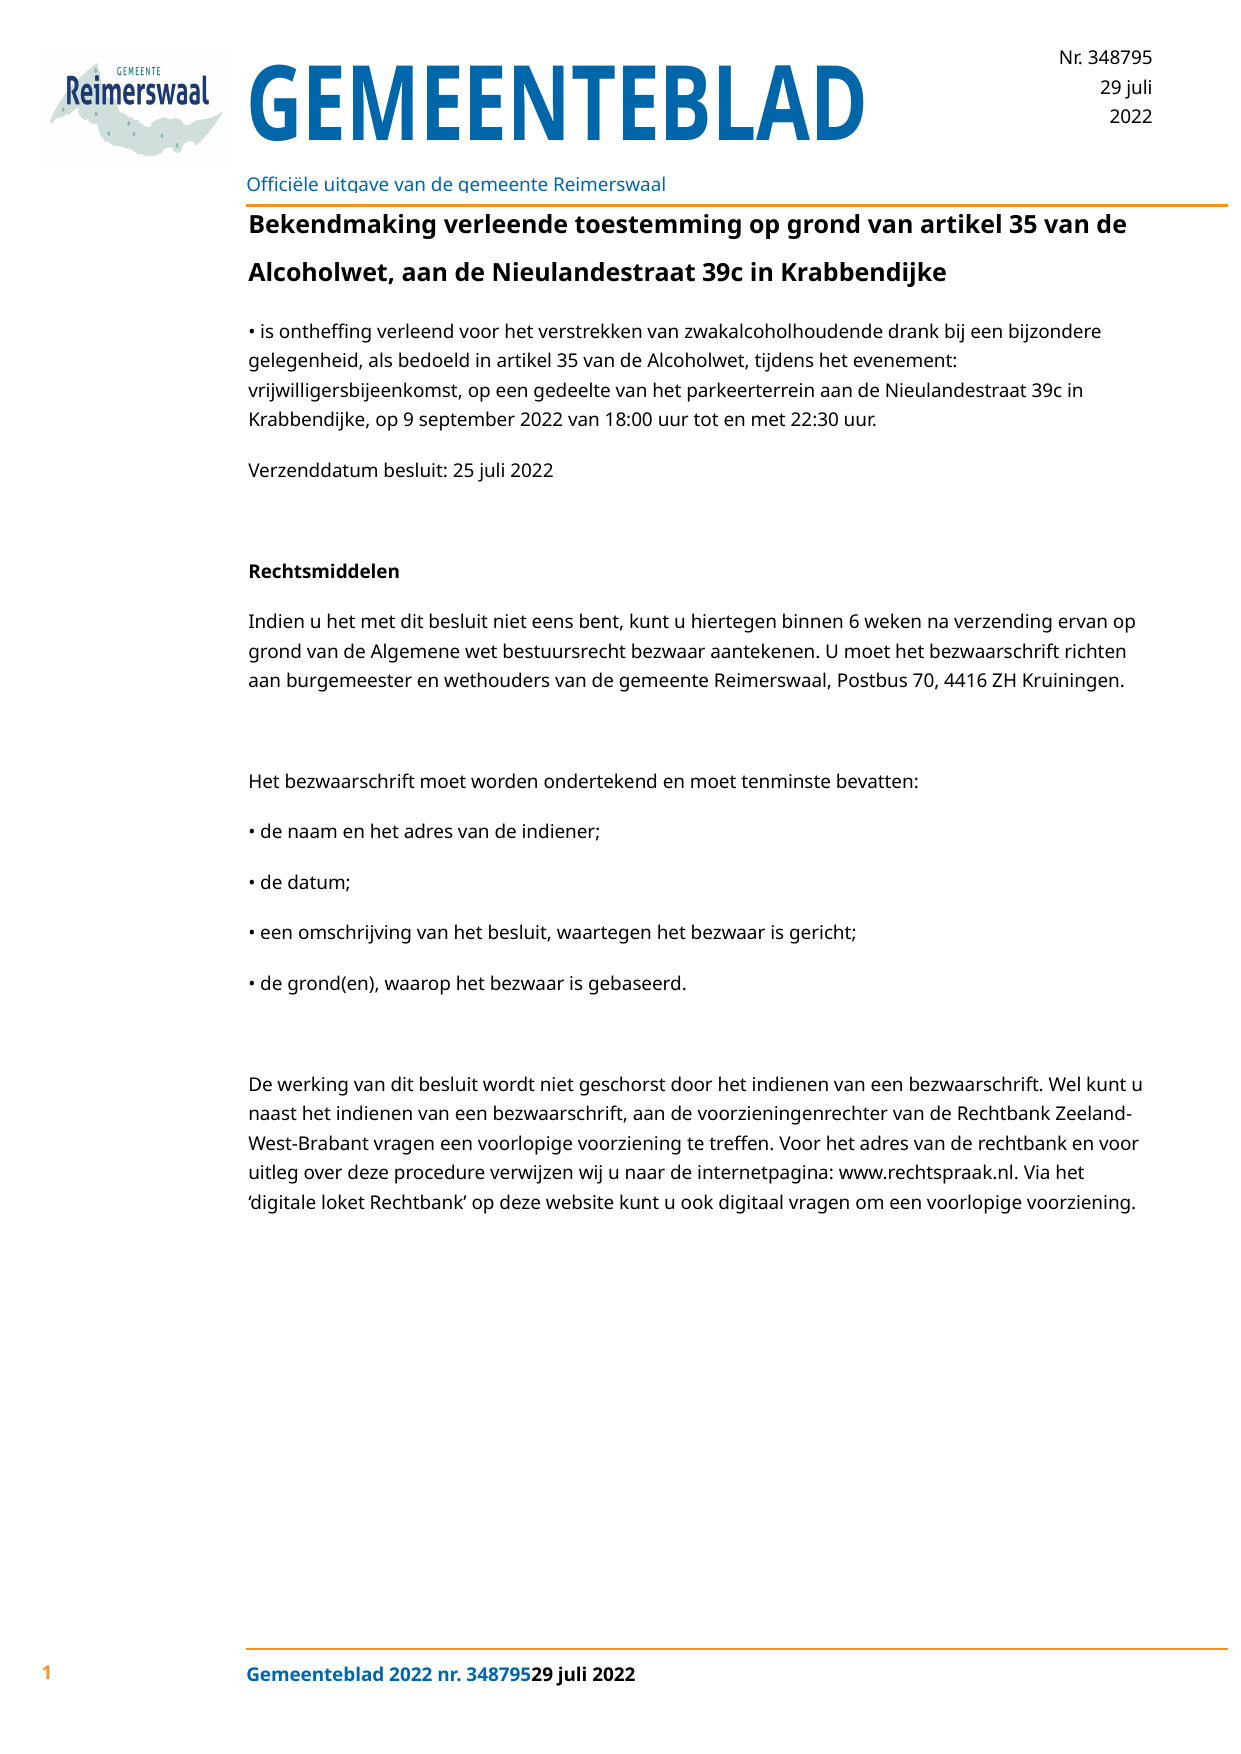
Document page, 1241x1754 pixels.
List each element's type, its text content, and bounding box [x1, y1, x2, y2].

text Rechtsmiddelen [248, 558, 1152, 584]
picture [41, 47, 231, 172]
text • de datum; [248, 869, 1152, 895]
text Het bezwaarschrift moet worden ondertekend en moet tenminste bevatten: [248, 768, 1152, 794]
text De werking van dit besluit wordt niet geschorst door het indienen van een bezwaarschrift. Wel kunt u naast het indienen van een bezwaarschrift, aan de voorzieningenrechter van de Rechtbank Zeeland-West-Brabant vragen een voorlopige voorziening te treffen. Voor het adres van de rechtbank en voor uitleg over deze procedure verwijzen wij u naar de internetpagina: www.rechtspraak.nl. Via het ‘digitale loket Rechtbank’ op deze website kunt u ook digitaal vragen om een voorlopige voorziening. [248, 1071, 1152, 1215]
text Bekendmaking verleende toestemming op grond van artikel 35 van de Alcoholwet, aan de Nieulandestraat 39c in Krabbendijke [248, 207, 1152, 288]
text • de naam en het adres van de indiener; [248, 819, 1152, 844]
text Verzenddatum besluit: 25 juli 2022 [248, 457, 1152, 483]
text • is ontheffing verleend voor het verstrekken van zwakalcoholhoudende drank bij een bijzondere gelegenheid, als bedoeld in artikel 35 van de Alcoholwet, tijdens het evenement: vrijwilligersbijeenkomst, op een gedeelte van het parkeerterrein aan de Nieulandestraat 39c in Krabbendijke, op 9 september 2022 van 18:00 uur tot en met 22:30 uur. [248, 318, 1152, 432]
text Indien u het met dit besluit niet eens bent, kunt u hiertegen binnen 6 weken na verzending ervan op grond van de Algemene wet bestuursrecht bezwaar aantekenen. U moet het bezwaarschrift richten aan burgemeester en wethouders van de gemeente Reimerswaal, Postbus 70, 4416 ZH Kruiningen. [248, 608, 1152, 693]
text • een omschrijving van het besluit, waartegen het bezwaar is gericht; [248, 919, 1152, 945]
text • de grond(en), waarop het bezwaar is gebaseerd. [248, 970, 1152, 996]
